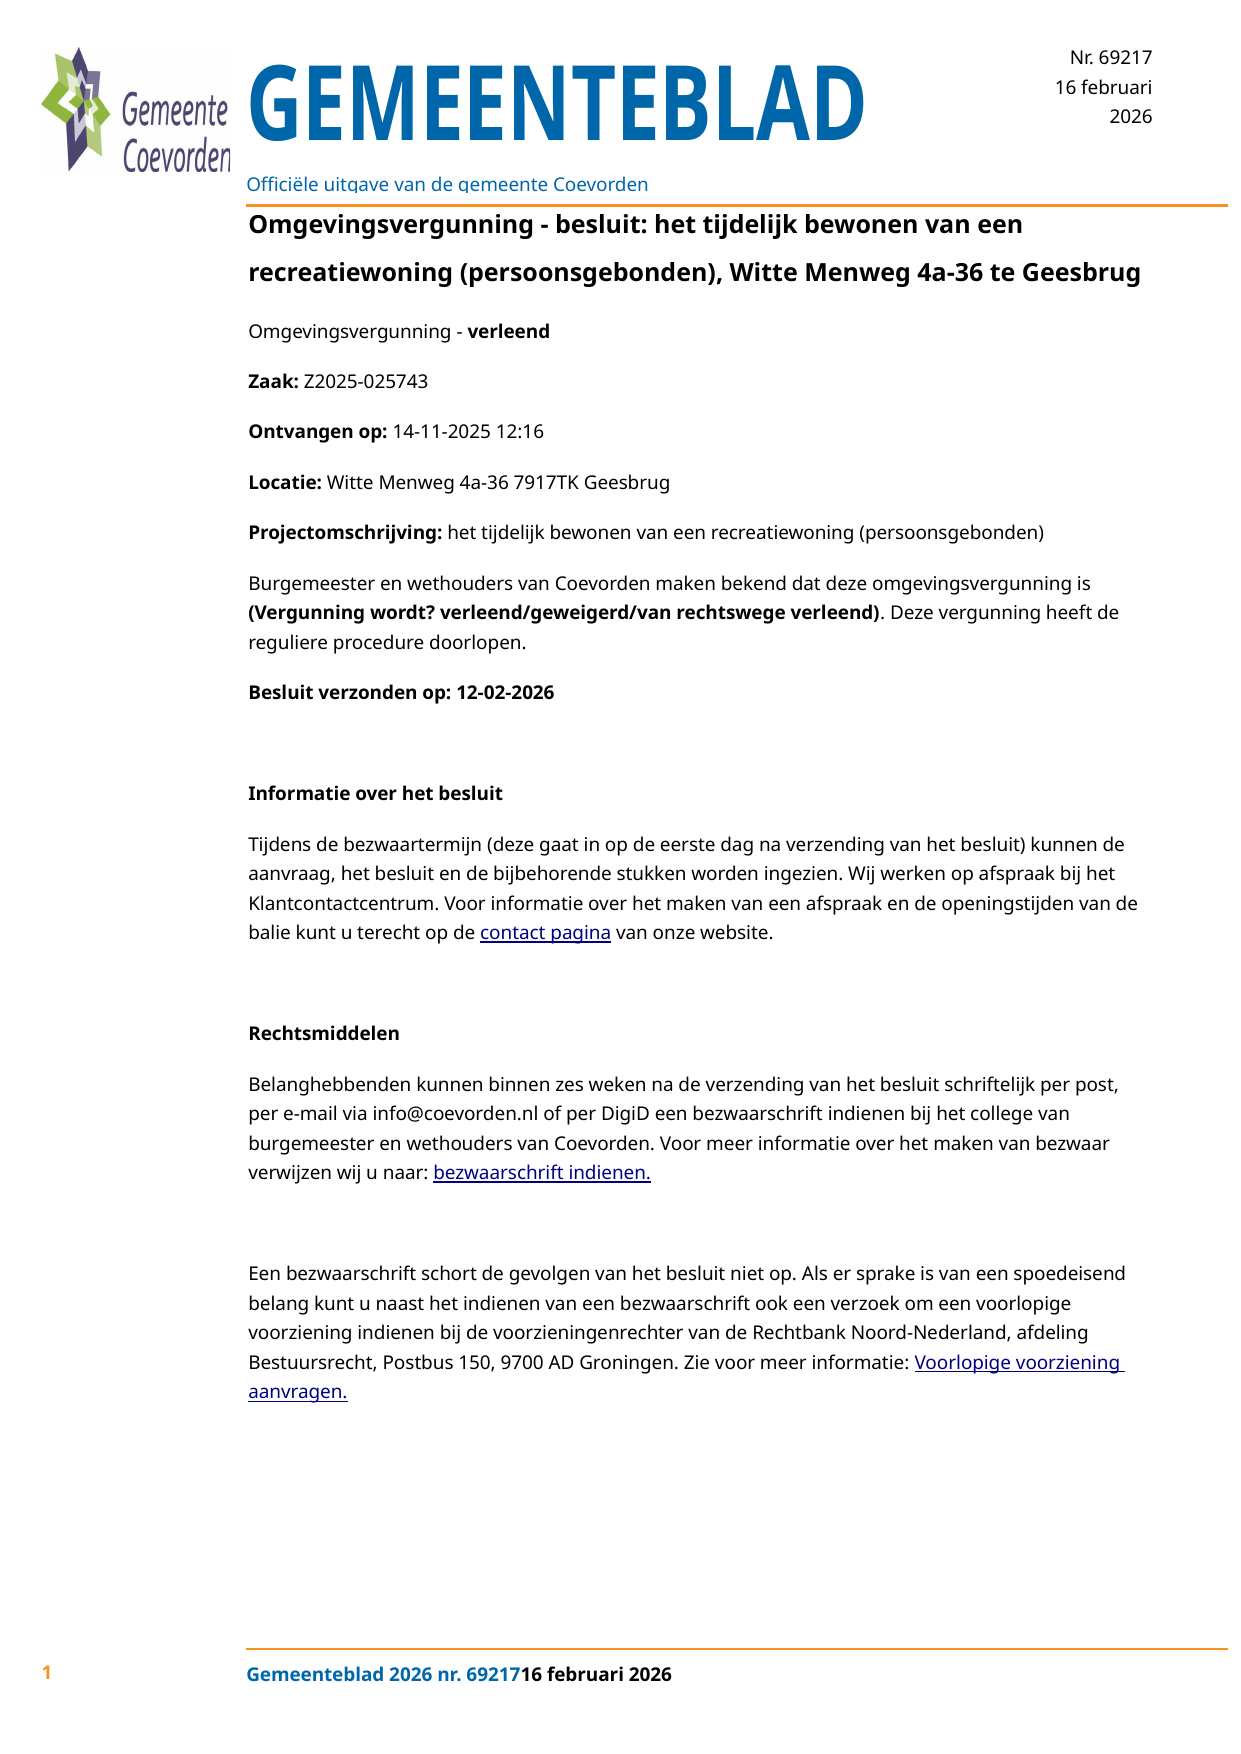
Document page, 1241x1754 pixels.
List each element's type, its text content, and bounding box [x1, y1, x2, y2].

text Omgevingsvergunning - besluit: het tijdelijk bewonen van een recreatiewoning (persoonsgebonden), Witte Menweg 4a-36 te Geesbrug [248, 207, 1152, 288]
text Locatie: Witte Menweg 4a-36 7917TK Geesbrug [248, 469, 1152, 495]
text Besluit verzonden op: 12-02-2026 [248, 679, 1152, 705]
text Ontvangen op: 14-11-2025 12:16 [248, 419, 1152, 444]
text Tijdens de bezwaartermijn (deze gaat in op de eerste dag na verzending van het besluit) kunnen de aanvraag, het besluit en de bijbehorende stukken worden ingezien. Wij werken op afspraak bij het Klantcontactcentrum. Voor informatie over het maken van een afspraak en de openingstijden van de balie kunt u terecht op de contact pagina van onze website. [248, 831, 1152, 945]
text Burgemeester en wethouders van Coevorden maken bekend dat deze omgevingsvergunning is (Vergunning wordt? verleend/geweigerd/van rechtswege verleend). Deze vergunning heeft de reguliere procedure doorlopen. [248, 570, 1152, 655]
text Een bezwaarschrift schort de gevolgen van het besluit niet op. Als er sprake is van een spoedeisend belang kunt u naast het indienen van een bezwaarschrift ook een verzoek om een voorlopige voorziening indienen bij de voorzieningenrechter van de Rechtbank Noord-Nederland, afdeling Bestuursrecht, Postbus 150, 9700 AD Groningen. Zie voor meer informatie: Voorlopige voorziening aanvragen. [248, 1260, 1152, 1404]
text Omgevingsvergunning - verleend [248, 318, 1152, 344]
text Zaak: Z2025-025743 [248, 368, 1152, 394]
text Belanghebbenden kunnen binnen zes weken na de verzending van het besluit schriftelijk per post, per e-mail via info@coevorden.nl of per DigiD een bezwaarschrift indienen bij het college van burgemeester en wethouders van Coevorden. Voor meer informatie over het maken van bezwaar verwijzen wij u naar: bezwaarschrift indienen. [248, 1071, 1152, 1185]
text Projectomschrijving: het tijdelijk bewonen van een recreatiewoning (persoonsgebonden) [248, 519, 1152, 545]
text Rechtsmiddelen [248, 1020, 1152, 1046]
picture [41, 47, 231, 172]
text Informatie over het besluit [248, 780, 1152, 806]
